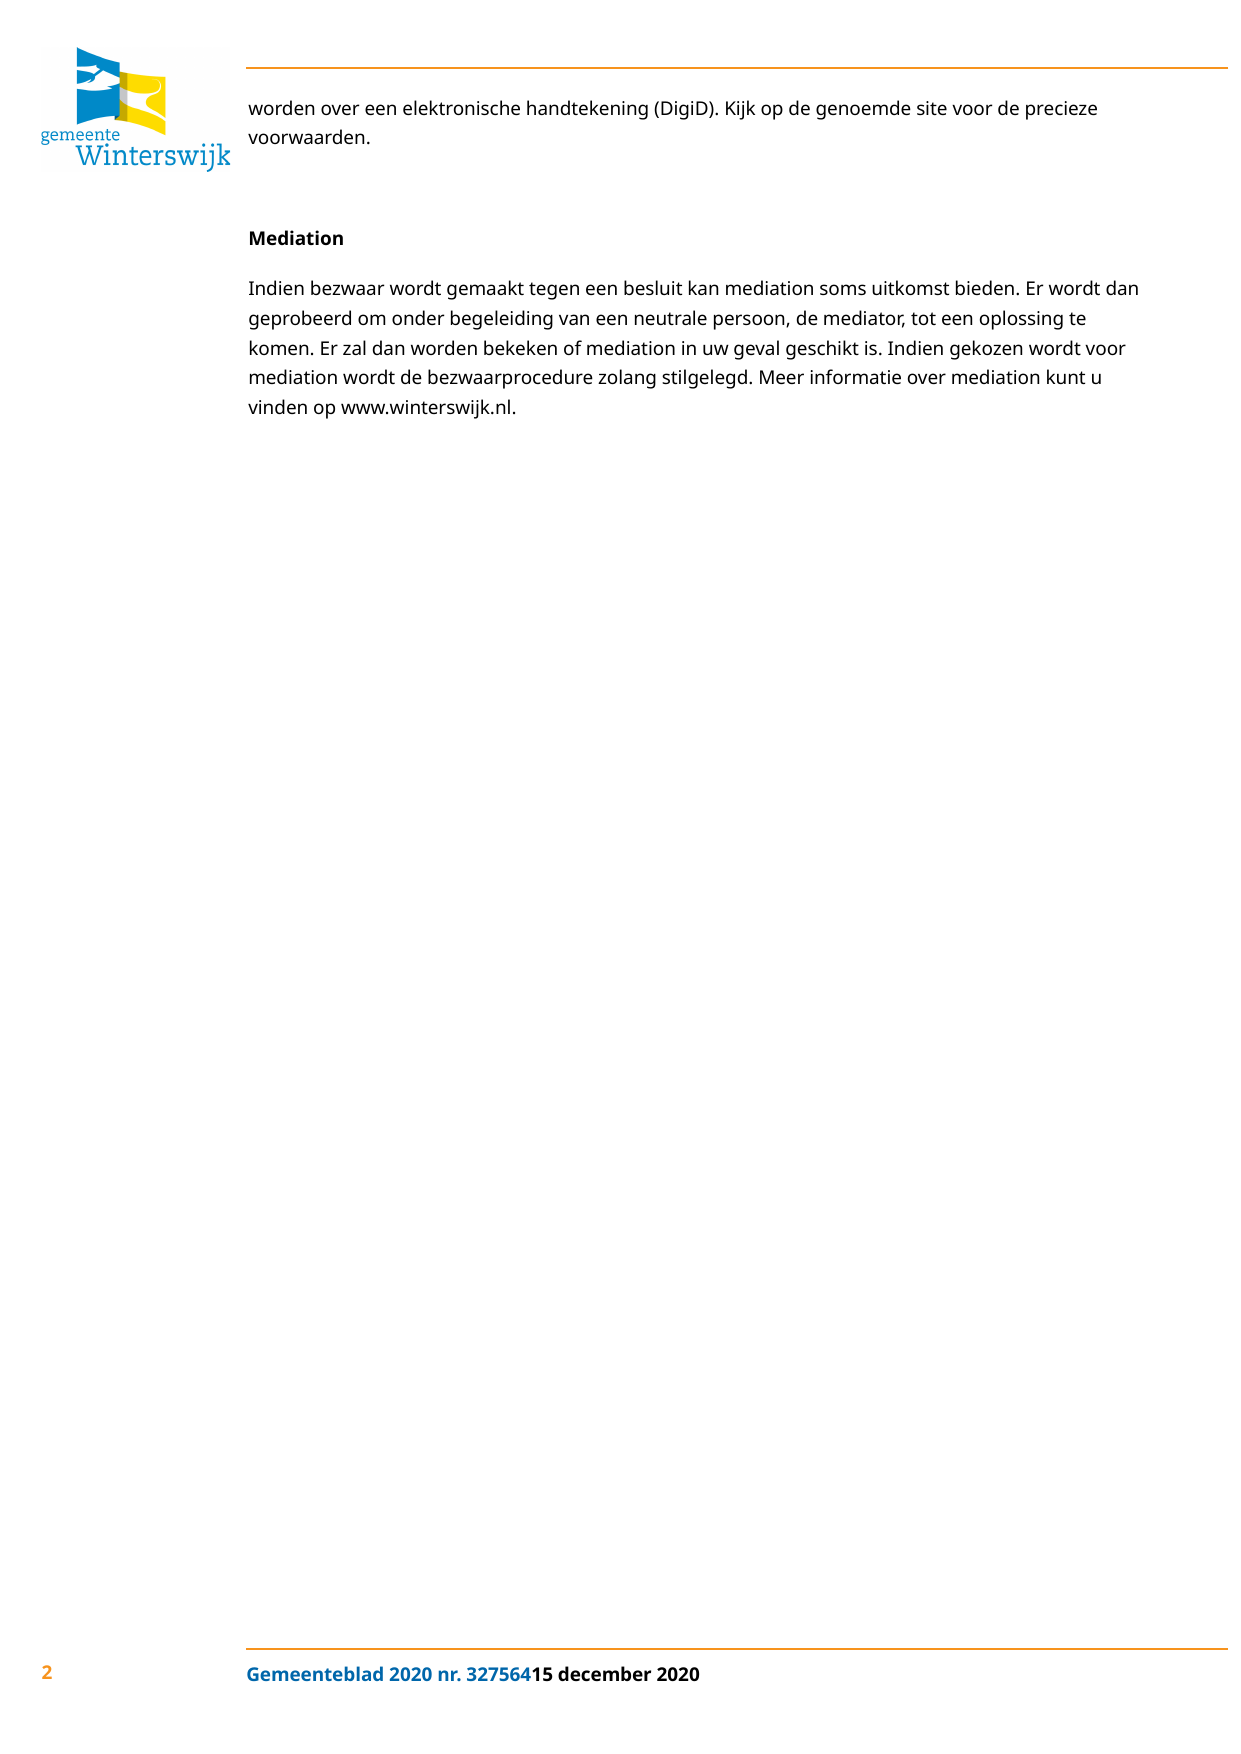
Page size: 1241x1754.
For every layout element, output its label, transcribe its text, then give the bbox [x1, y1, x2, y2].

picture [225, 153, 231, 162]
picture [41, 47, 231, 172]
text Mediation [248, 225, 1152, 251]
text Indien bezwaar wordt gemaakt tegen een besluit kan mediation soms uitkomst bieden. Er wordt dan geprobeerd om onder begeleiding van een neutrale persoon, de mediator, tot een oplossing te komen. Er zal dan worden bekeken of mediation in uw geval geschikt is. Indien gekozen wordt voor mediation wordt de bezwaarprocedure zolang stilgelegd. Meer informatie over mediation kunt u vinden op www.winterswijk.nl. [248, 276, 1152, 420]
text worden over een elektronische handtekening (DigiD). Kijk op de genoemde site voor de precieze voorwaarden. [248, 95, 1152, 150]
